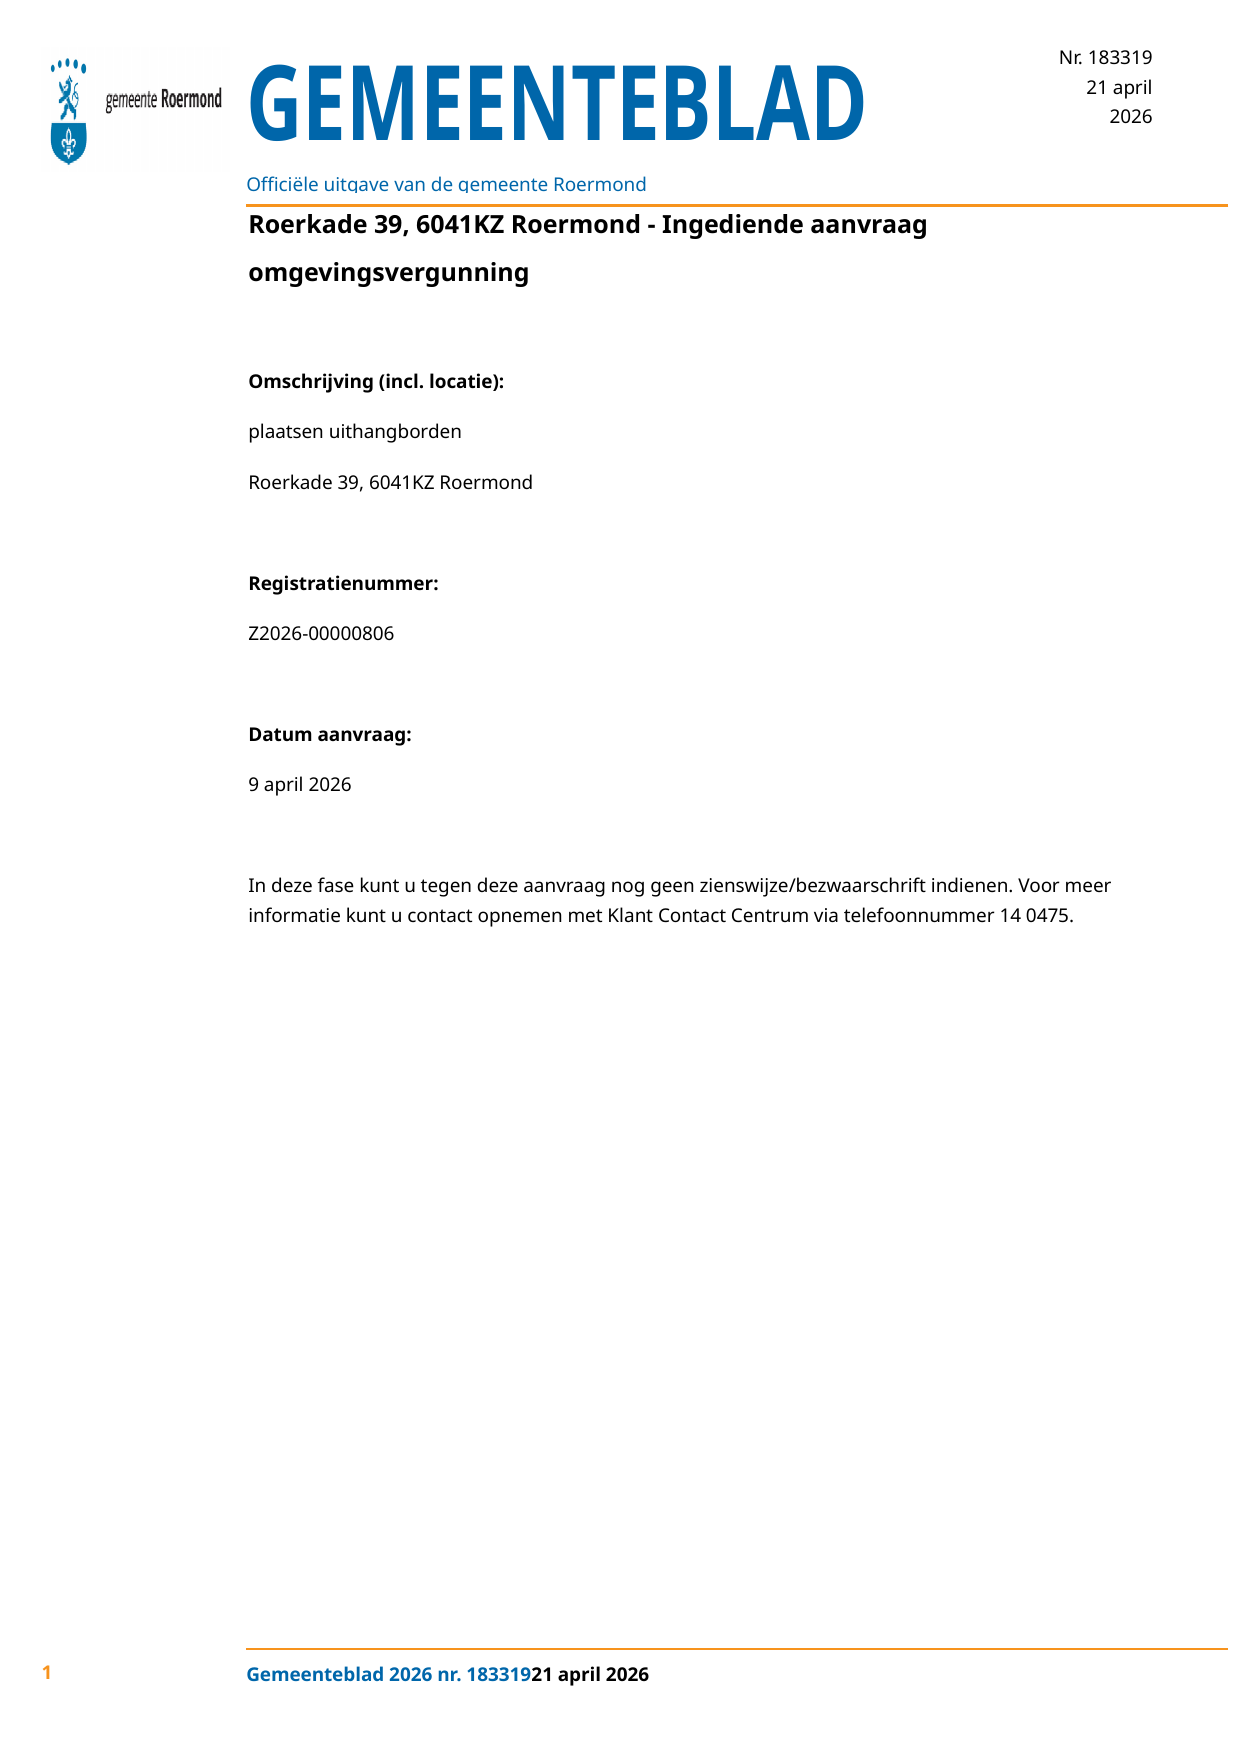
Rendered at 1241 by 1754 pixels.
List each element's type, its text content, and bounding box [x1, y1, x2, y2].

text Omschrijving (incl. locatie): [248, 368, 1152, 394]
text Roerkade 39, 6041KZ Roermond [248, 469, 1152, 495]
text Datum aanvraag: [248, 721, 1152, 747]
text In deze fase kunt u tegen deze aanvraag nog geen zienswijze/bezwaarschrift indienen. Voor meer informatie kunt u contact opnemen met Klant Contact Centrum via telefoonnummer 14 0475. [248, 872, 1152, 928]
picture [41, 47, 231, 172]
text Registratienummer: [248, 570, 1152, 596]
text Roerkade 39, 6041KZ Roermond - Ingediende aanvraag omgevingsvergunning [248, 207, 1152, 288]
text plaatsen uithangborden [248, 419, 1152, 444]
text 9 april 2026 [248, 772, 1152, 797]
text Z2026-00000806 [248, 620, 1152, 646]
